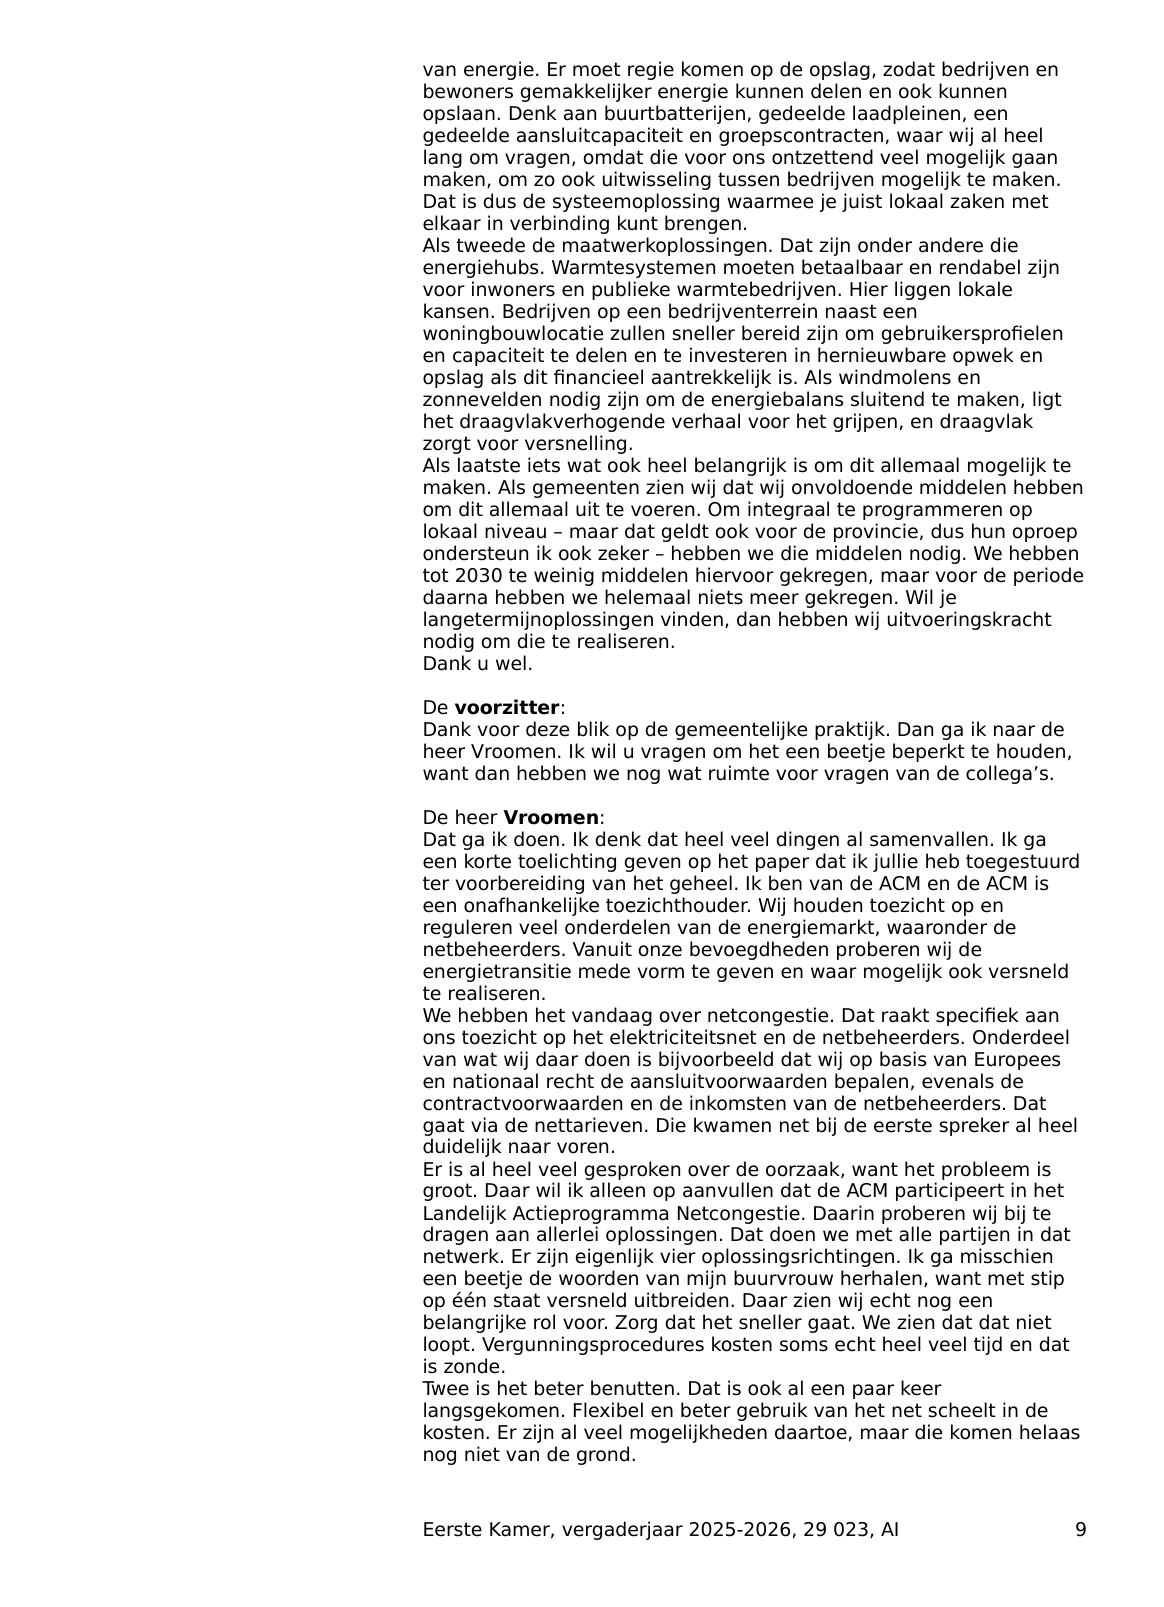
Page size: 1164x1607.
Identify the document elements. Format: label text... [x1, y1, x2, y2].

text van energie. Er moet regie komen op de opslag, zodat bedrijven en bewoners gemakkelijker energie kunnen delen en ook kunnen opslaan. Denk aan buurtbatterijen, gedeelde laadpleinen, een gedeelde aansluitcapaciteit en groepscontracten, waar wij al heel lang om vragen, omdat die voor ons ontzettend veel mogelijk gaan maken, om zo ook uitwisseling tussen bedrijven mogelijk te maken. Dat is dus de systeemoplossing waarmee je juist lokaal zaken met elkaar in verbinding kunt brengen. [422, 59, 1087, 235]
text De voorzitter: [422, 697, 1087, 719]
text We hebben het vandaag over netcongestie. Dat raakt specifiek aan ons toezicht op het elektriciteitsnet en de netbeheerders. Onderdeel van wat wij daar doen is bijvoorbeeld dat wij op basis van Europees en nationaal recht de aansluitvoorwaarden bepalen, evenals de contractvoorwaarden en de inkomsten van de netbeheerders. Dat gaat via de nettarieven. Die kwamen net bij de eerste spreker al heel duidelijk naar voren. [422, 1004, 1087, 1158]
text Dat ga ik doen. Ik denk dat heel veel dingen al samenvallen. Ik ga een korte toelichting geven op het paper dat ik jullie heb toegestuurd ter voorbereiding van het geheel. Ik ben van de ACM en de ACM is een onafhankelijke toezichthouder. Wij houden toezicht op en reguleren veel onderdelen van de energiemarkt, waaronder de netbeheerders. Vanuit onze bevoegdheden proberen wij de energietransitie mede vorm te geven en waar mogelijk ook versneld te realiseren. [422, 829, 1087, 1004]
text Twee is het beter benutten. Dat is ook al een paar keer langsgekomen. Flexibel en beter gebruik van het net scheelt in de kosten. Er zijn al veel mogelijkheden daartoe, maar die komen helaas nog niet van de grond. [422, 1378, 1087, 1466]
text De heer Vroomen: [422, 807, 1087, 829]
text Dank voor deze blik op de gemeentelijke praktijk. Dan ga ik naar de heer Vroomen. Ik wil u vragen om het een beetje beperkt te houden, want dan hebben we nog wat ruimte voor vragen van de collega’s. [422, 719, 1087, 784]
text Als tweede de maatwerkoplossingen. Dat zijn onder andere die energiehubs. Warmtesystemen moeten betaalbaar en rendabel zijn voor inwoners en publieke warmtebedrijven. Hier liggen lokale kansen. Bedrijven op een bedrijventerrein naast een woningbouwlocatie zullen sneller bereid zijn om gebruikersprofielen en capaciteit te delen en te investeren in hernieuwbare opwek en opslag als dit financieel aantrekkelijk is. Als windmolens en zonnevelden nodig zijn om de energiebalans sluitend te maken, ligt het draagvlakverhogende verhaal voor het grijpen, en draagvlak zorgt voor versnelling. [422, 235, 1087, 455]
text Dank u wel. [422, 652, 1087, 674]
text Als laatste iets wat ook heel belangrijk is om dit allemaal mogelijk te maken. Als gemeenten zien wij dat wij onvoldoende middelen hebben om dit allemaal uit te voeren. Om integraal te programmeren op lokaal niveau – maar dat geldt ook voor de provincie, dus hun oproep ondersteun ik ook zeker – hebben we die middelen nodig. We hebben tot 2030 te weinig middelen hiervoor gekregen, maar voor de periode daarna hebben we helemaal niets meer gekregen. Wil je langetermijnoplossingen vinden, dan hebben wij uitvoeringskracht nodig om die te realiseren. [422, 455, 1087, 652]
text Er is al heel veel gesproken over de oorzaak, want het probleem is groot. Daar wil ik alleen op aanvullen dat de ACM participeert in het Landelijk Actieprogramma Netcongestie. Daarin proberen wij bij te dragen aan allerlei oplossingen. Dat doen we met alle partijen in dat netwerk. Er zijn eigenlijk vier oplossingsrichtingen. Ik ga misschien een beetje de woorden van mijn buurvrouw herhalen, want met stip op één staat versneld uitbreiden. Daar zien wij echt nog een belangrijke rol voor. Zorg dat het sneller gaat. We zien dat dat niet loopt. Vergunningsprocedures kosten soms echt heel veel tijd en dat is zonde. [422, 1158, 1087, 1378]
